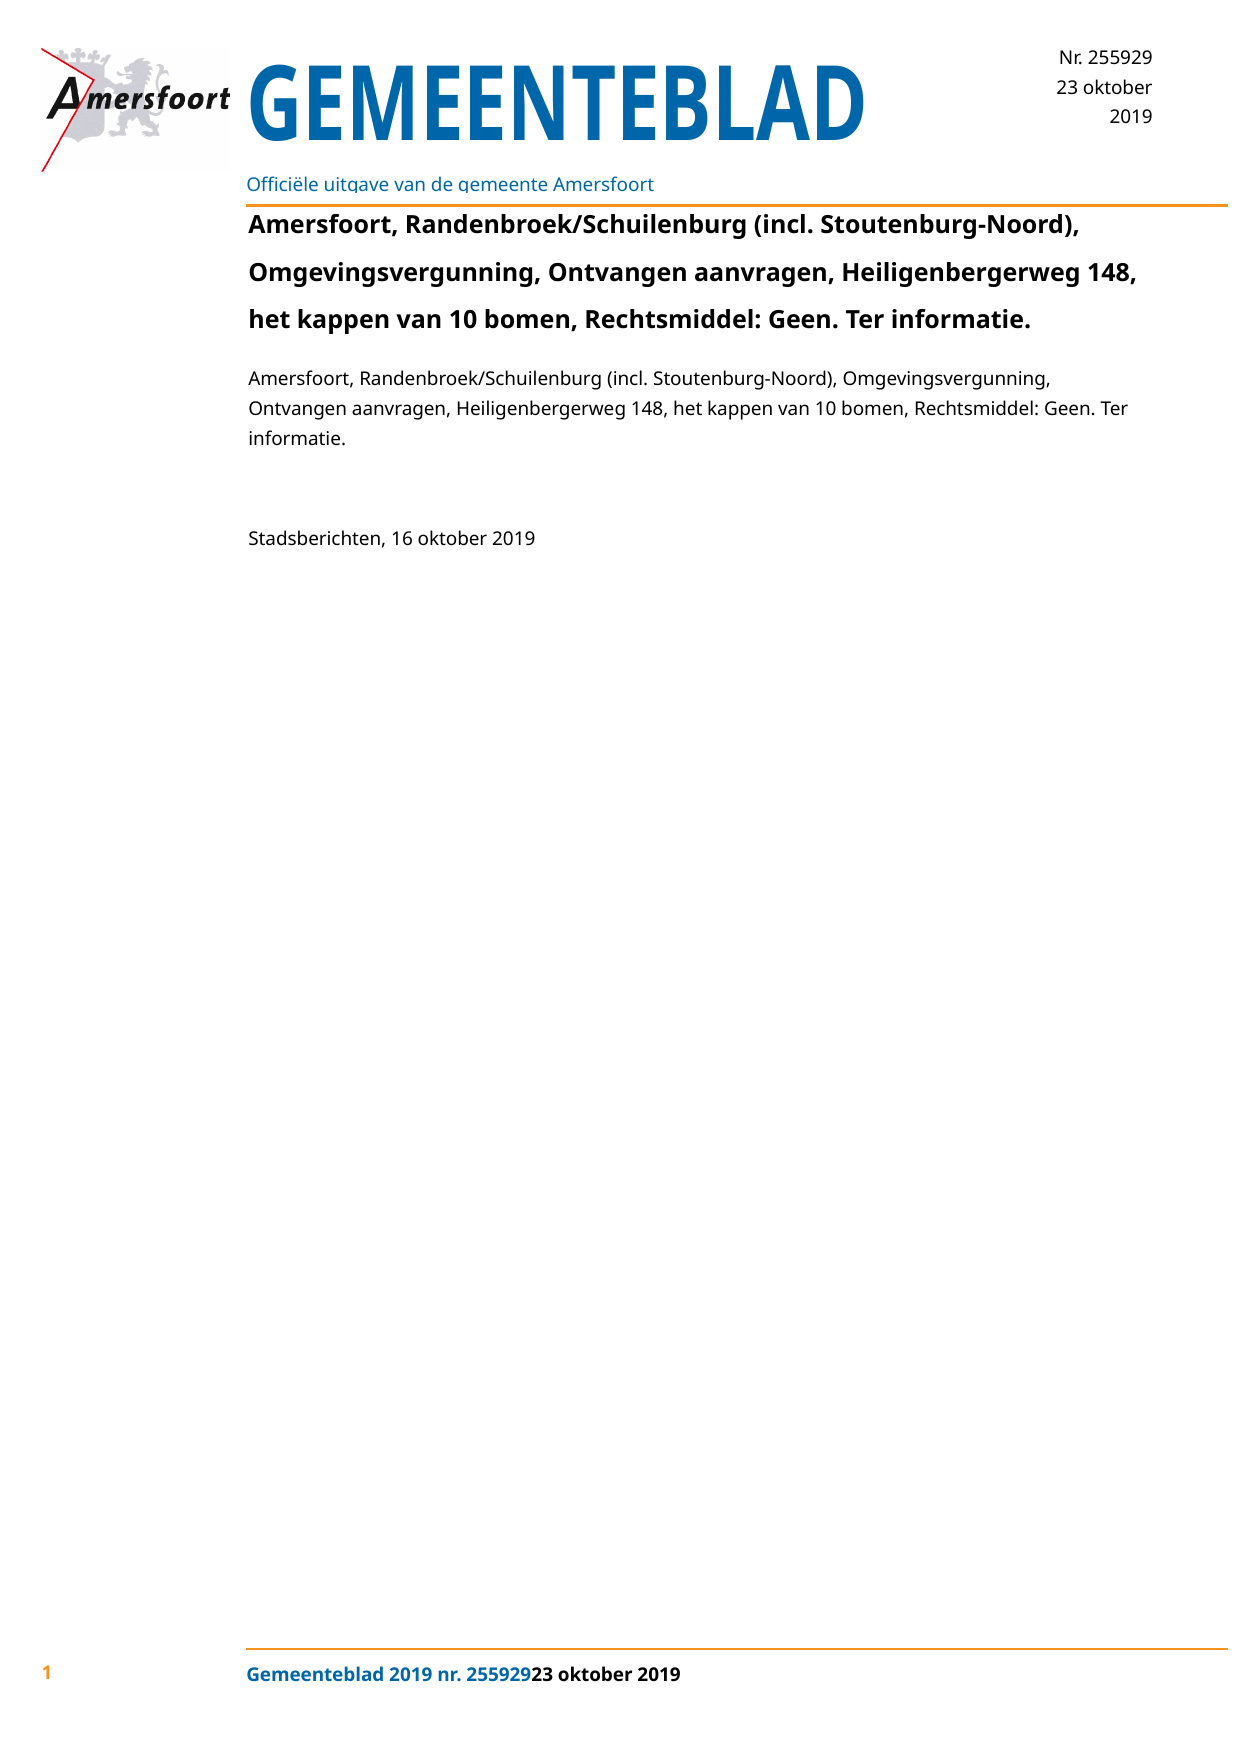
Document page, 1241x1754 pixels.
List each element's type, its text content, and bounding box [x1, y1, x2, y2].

text Stadsberichten, 16 oktober 2019 [248, 526, 1152, 551]
picture [41, 47, 231, 172]
text Amersfoort, Randenbroek/Schuilenburg (incl. Stoutenburg-Noord), Omgevingsvergunning, Ontvangen aanvragen, Heiligenbergerweg 148, het kappen van 10 bomen, Rechtsmiddel: Geen. Ter informatie. [248, 207, 1152, 336]
text Amersfoort, Randenbroek/Schuilenburg (incl. Stoutenburg-Noord), Omgevingsvergunning, Ontvangen aanvragen, Heiligenbergerweg 148, het kappen van 10 bomen, Rechtsmiddel: Geen. Ter informatie. [248, 366, 1152, 450]
